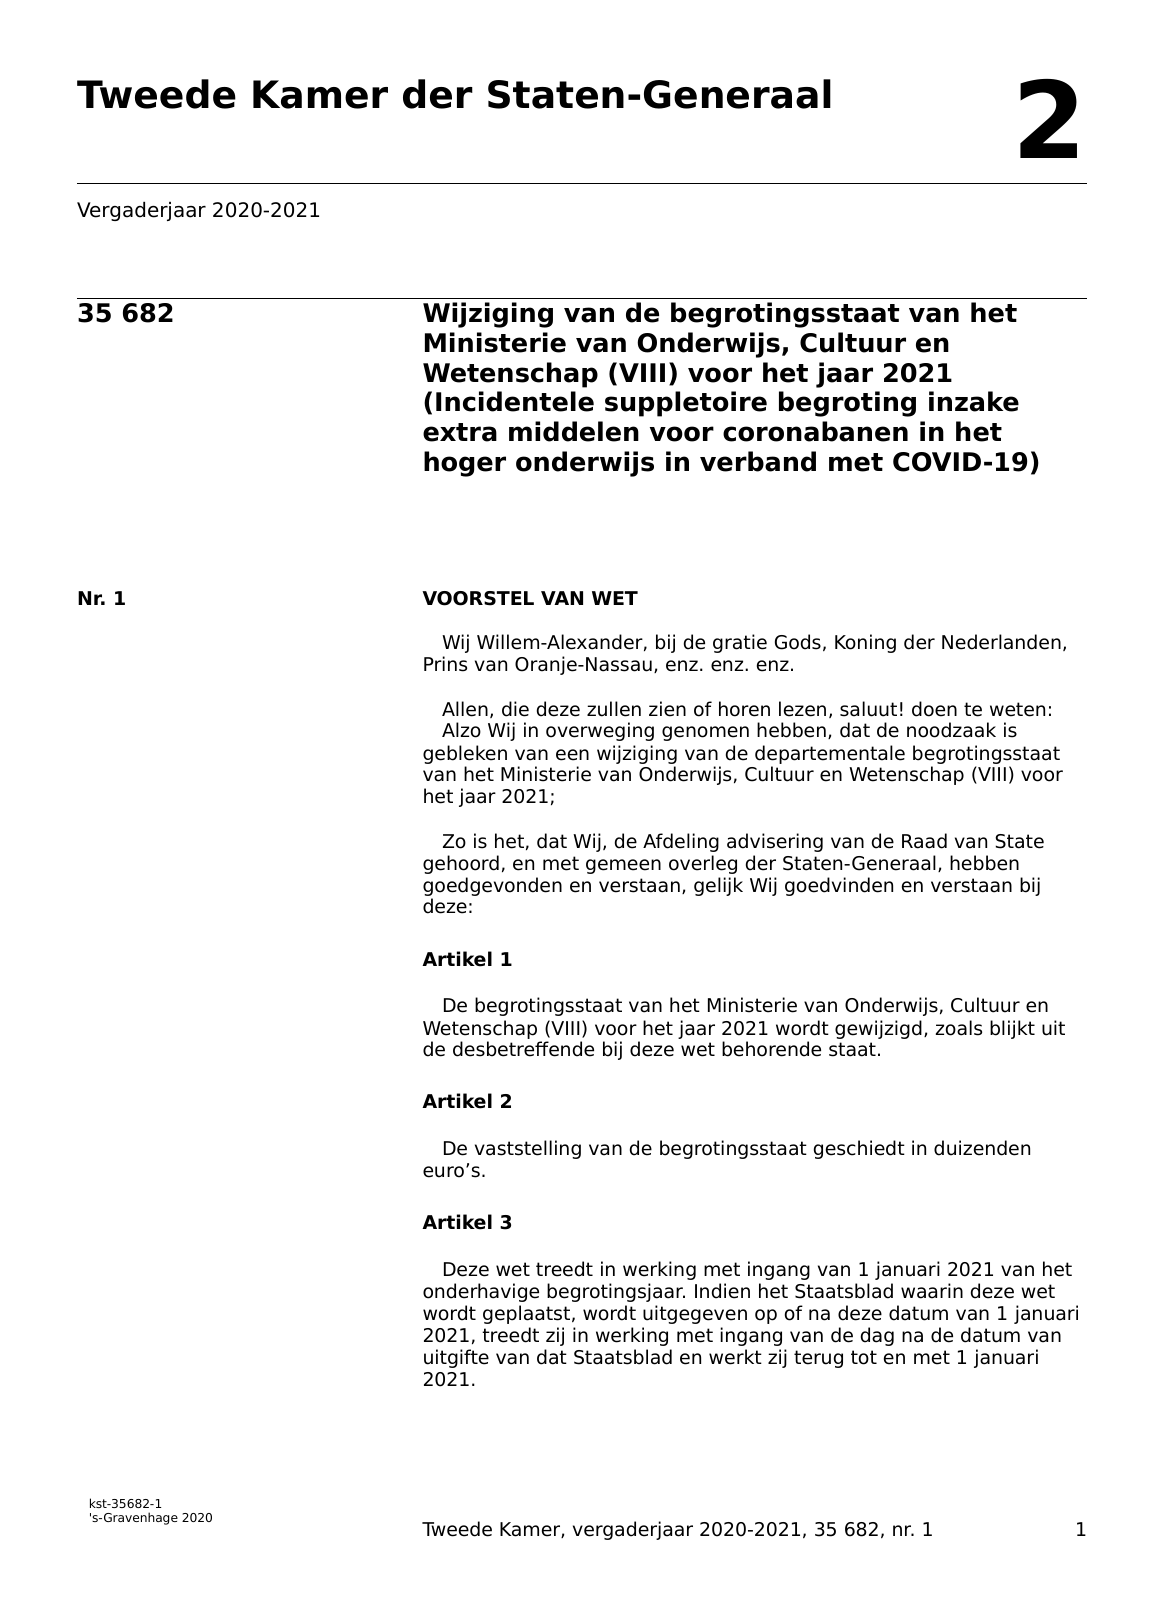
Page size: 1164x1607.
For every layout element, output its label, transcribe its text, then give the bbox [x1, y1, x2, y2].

text Allen, die deze zullen zien of horen lezen, saluut! doen te weten: [422, 698, 1087, 720]
text De vaststelling van de begrotingsstaat geschiedt in duizenden euro’s. [422, 1138, 1087, 1182]
text De begrotingsstaat van het Ministerie van Onderwijs, Cultuur en Wetenschap (VIII) voor het jaar 2021 wordt gewijzigd, zoals blijkt uit de desbetreffende bij deze wet behorende staat. [422, 995, 1087, 1061]
text Zo is het, dat Wij, de Afdeling advisering van de Raad van State gehoord, en met gemeen overleg der Staten-Generaal, hebben goedgevonden en verstaan, gelijk Wij goedvinden en verstaan bij deze: [422, 831, 1087, 918]
text kst-35682-1 [88, 1497, 323, 1511]
text Deze wet treedt in werking met ingang van 1 januari 2021 van het onderhavige begrotingsjaar. Indien het Staatsblad waarin deze wet wordt geplaatst, wordt uitgegeven op of na deze datum van 1 januari 2021, treedt zij in werking met ingang van de dag na de datum van uitgifte van dat Staatsblad en werkt zij terug tot en met 1 januari 2021. [422, 1259, 1087, 1391]
table_header Tweede Kamer der Staten-Generaal [77, 59, 886, 183]
subtitle Artikel 3 [422, 1212, 1087, 1234]
subtitle Artikel 2 [422, 1091, 1087, 1113]
subtitle Artikel 1 [422, 948, 1087, 970]
text Alzo Wij in overweging genomen hebben, dat de noodzaak is gebleken van een wijziging van de departementale begrotingsstaat van het Ministerie van Onderwijs, Cultuur en Wetenschap (VIII) voor het jaar 2021; [422, 720, 1087, 808]
subtitle Nr. 1 VOORSTEL VAN WET [77, 588, 1087, 610]
text Wij Willem-Alexander, bij de gratie Gods, Koning der Nederlanden, Prins van Oranje-Nassau, enz. enz. enz. [422, 632, 1087, 676]
table_cell Vergaderjaar 2020-2021 [77, 184, 1087, 298]
subtitle 35 682 Wijziging van de begrotingsstaat van het Ministerie van Onderwijs, Cultuur en Wetenschap (VIII) voor het jaar 2021 (Incidentele suppletoire begroting inzake extra middelen voor coronabanen in het hoger onderwijs in verband met COVID-19) [77, 299, 1087, 477]
text 's-Gravenhage 2020 [88, 1511, 323, 1525]
table_header 2 [886, 59, 1087, 183]
